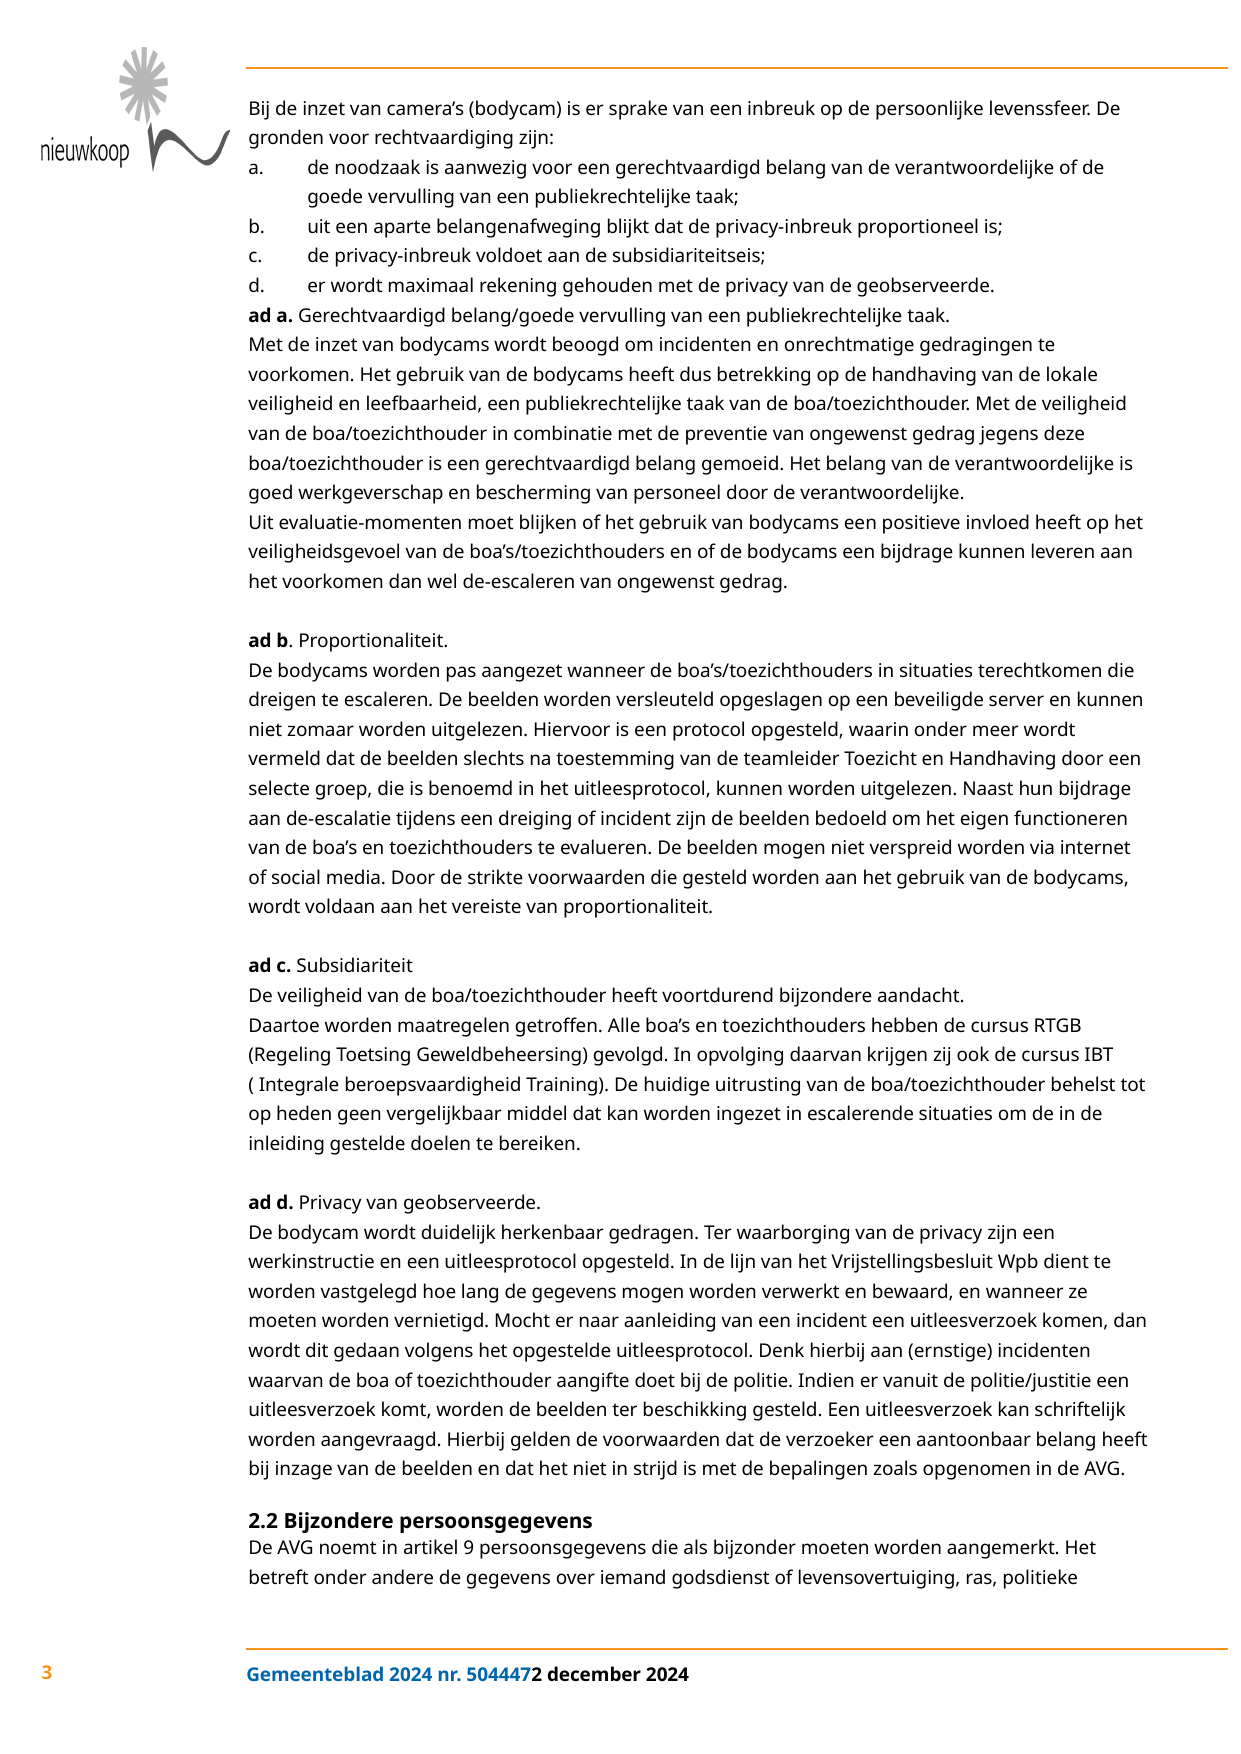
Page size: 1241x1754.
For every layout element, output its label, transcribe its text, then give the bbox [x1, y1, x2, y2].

text ad c. Subsidiariteit [248, 953, 1152, 978]
text Met de inzet van bodycams wordt beoogd om incidenten en onrechtmatige gedragingen te voorkomen. Het gebruik van de bodycams heeft dus betrekking op de handhaving van de lokale veiligheid en leefbaarheid, een publiekrechtelijke taak van de boa/toezichthouder. Met de veiligheid van de boa/toezichthouder in combinatie met de preventie van ongewenst gedrag jegens deze boa/toezichthouder is een gerechtvaardigd belang gemoeid. Het belang van de verantwoordelijke is goed werkgeverschap en bescherming van personeel door de verantwoordelijke. [248, 331, 1152, 505]
text ad d. Privacy van geobserveerde. [248, 1189, 1152, 1215]
text De AVG noemt in artikel 9 persoonsgegevens die als bijzonder moeten worden aangemerkt. Het betreft onder andere de gegevens over iemand godsdienst of levensovertuiging, ras, politieke [248, 1534, 1152, 1590]
text De veiligheid van de boa/toezichthouder heeft voortdurend bijzondere aandacht. [248, 982, 1152, 1008]
text 2.2 Bijzondere persoonsgegevens [248, 1506, 1152, 1534]
text De bodycam wordt duidelijk herkenbaar gedragen. Ter waarborging van de privacy zijn een werkinstructie en een uitleesprotocol opgesteld. In de lijn van het Vrijstellingsbesluit Wpb dient te worden vastgelegd hoe lang de gegevens mogen worden verwerkt en bewaard, en wanneer ze moeten worden vernietigd. Mocht er naar aanleiding van een incident een uitleesverzoek komen, dan wordt dit gedaan volgens het opgestelde uitleesprotocol. Denk hierbij aan (ernstige) incidenten waarvan de boa of toezichthouder aangifte doet bij de politie. Indien er vanuit de politie/justitie een uitleesverzoek komt, worden de beelden ter beschikking gesteld. Een uitleesverzoek kan schriftelijk worden aangevraagd. Hierbij gelden de voorwaarden dat de verzoeker een aantoonbaar belang heeft bij inzage van de beelden en dat het niet in strijd is met de bepalingen zoals opgenomen in de AVG. [248, 1219, 1152, 1481]
text Uit evaluatie-momenten moet blijken of het gebruik van bodycams een positieve invloed heeft op het veiligheidsgevoel van de boa’s/toezichthouders en of de bodycams een bijdrage kunnen leveren aan het voorkomen dan wel de-escaleren van ongewenst gedrag. [248, 509, 1152, 594]
text ad a. Gerechtvaardigd belang/goede vervulling van een publiekrechtelijke taak. [248, 302, 1152, 328]
text ad b. Proportionaliteit. [248, 627, 1152, 653]
list de privacy-inbreuk voldoet aan de subsidiariteitseis; [248, 243, 1152, 268]
list uit een aparte belangenafweging blijkt dat de privacy-inbreuk proportioneel is; [248, 213, 1152, 239]
list er wordt maximaal rekening gehouden met de privacy van de geobserveerde. [248, 272, 1152, 298]
list de noodzaak is aanwezig voor een gerechtvaardigd belang van de verantwoordelijke of de goede vervulling van een publiekrechtelijke taak; [248, 154, 1152, 209]
picture [41, 47, 231, 172]
text Bij de inzet van camera’s (bodycam) is er sprake van een inbreuk op de persoonlijke levenssfeer. De gronden voor rechtvaardiging zijn: [248, 95, 1152, 150]
text Daartoe worden maatregelen getroffen. Alle boa’s en toezichthouders hebben de cursus RTGB (Regeling Toetsing Geweldbeheersing) gevolgd. In opvolging daarvan krijgen zij ook de cursus IBT ( Integrale beroepsvaardigheid Training). De huidige uitrusting van de boa/toezichthouder behelst tot op heden geen vergelijkbaar middel dat kan worden ingezet in escalerende situaties om de in de inleiding gestelde doelen te bereiken. [248, 1012, 1152, 1156]
text De bodycams worden pas aangezet wanneer de boa’s/toezichthouders in situaties terechtkomen die dreigen te escaleren. De beelden worden versleuteld opgeslagen op een beveiligde server en kunnen niet zomaar worden uitgelezen. Hiervoor is een protocol opgesteld, waarin onder meer wordt vermeld dat de beelden slechts na toestemming van de teamleider Toezicht en Handhaving door een selecte groep, die is benoemd in het uitleesprotocol, kunnen worden uitgelezen. Naast hun bijdrage aan de-escalatie tijdens een dreiging of incident zijn de beelden bedoeld om het eigen functioneren van de boa’s en toezichthouders te evalueren. De beelden mogen niet verspreid worden via internet of social media. Door de strikte voorwaarden die gesteld worden aan het gebruik van de bodycams, wordt voldaan aan het vereiste van proportionaliteit. [248, 657, 1152, 919]
